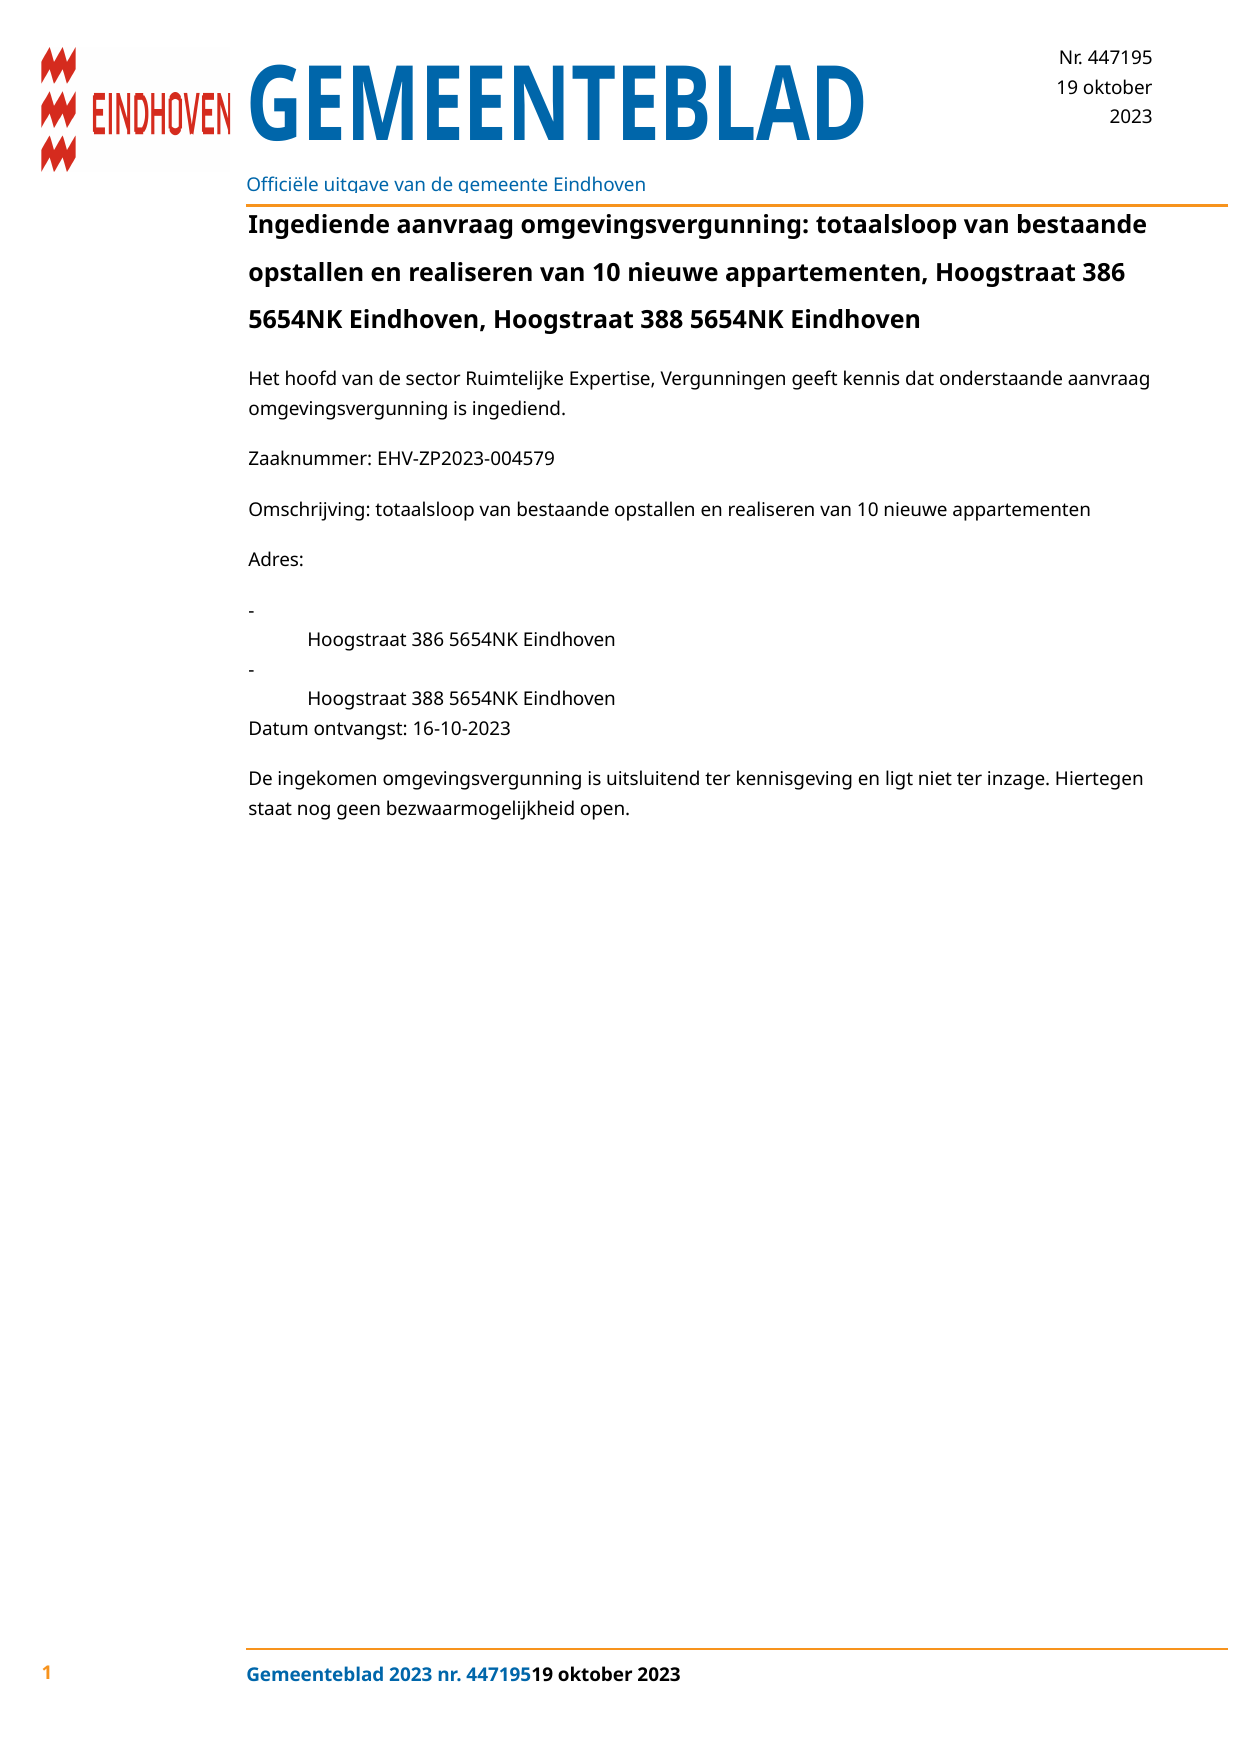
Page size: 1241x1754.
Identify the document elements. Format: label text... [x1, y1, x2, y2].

list Hoogstraat 386 5654NK Eindhoven [248, 626, 1152, 652]
text Het hoofd van de sector Ruimtelijke Expertise, Vergunningen geeft kennis dat onderstaande aanvraag omgevingsvergunning is ingediend. [248, 366, 1152, 421]
text Omschrijving: totaalsloop van bestaande opstallen en realiseren van 10 nieuwe appartementen [248, 496, 1152, 522]
text Zaaknummer: EHV-ZP2023-004579 [248, 446, 1152, 471]
picture [41, 47, 231, 172]
text De ingekomen omgevingsvergunning is uitsluitend ter kennisgeving en ligt niet ter inzage. Hiertegen staat nog geen bezwaarmogelijkheid open. [248, 766, 1152, 821]
text Adres: [248, 546, 1152, 572]
text Ingediende aanvraag omgevingsvergunning: totaalsloop van bestaande opstallen en realiseren van 10 nieuwe appartementen, Hoogstraat 386 5654NK Eindhoven, Hoogstraat 388 5654NK Eindhoven [248, 207, 1152, 336]
list Hoogstraat 388 5654NK Eindhoven [248, 686, 1152, 711]
text Datum ontvangst: 16-10-2023 [248, 715, 1152, 741]
